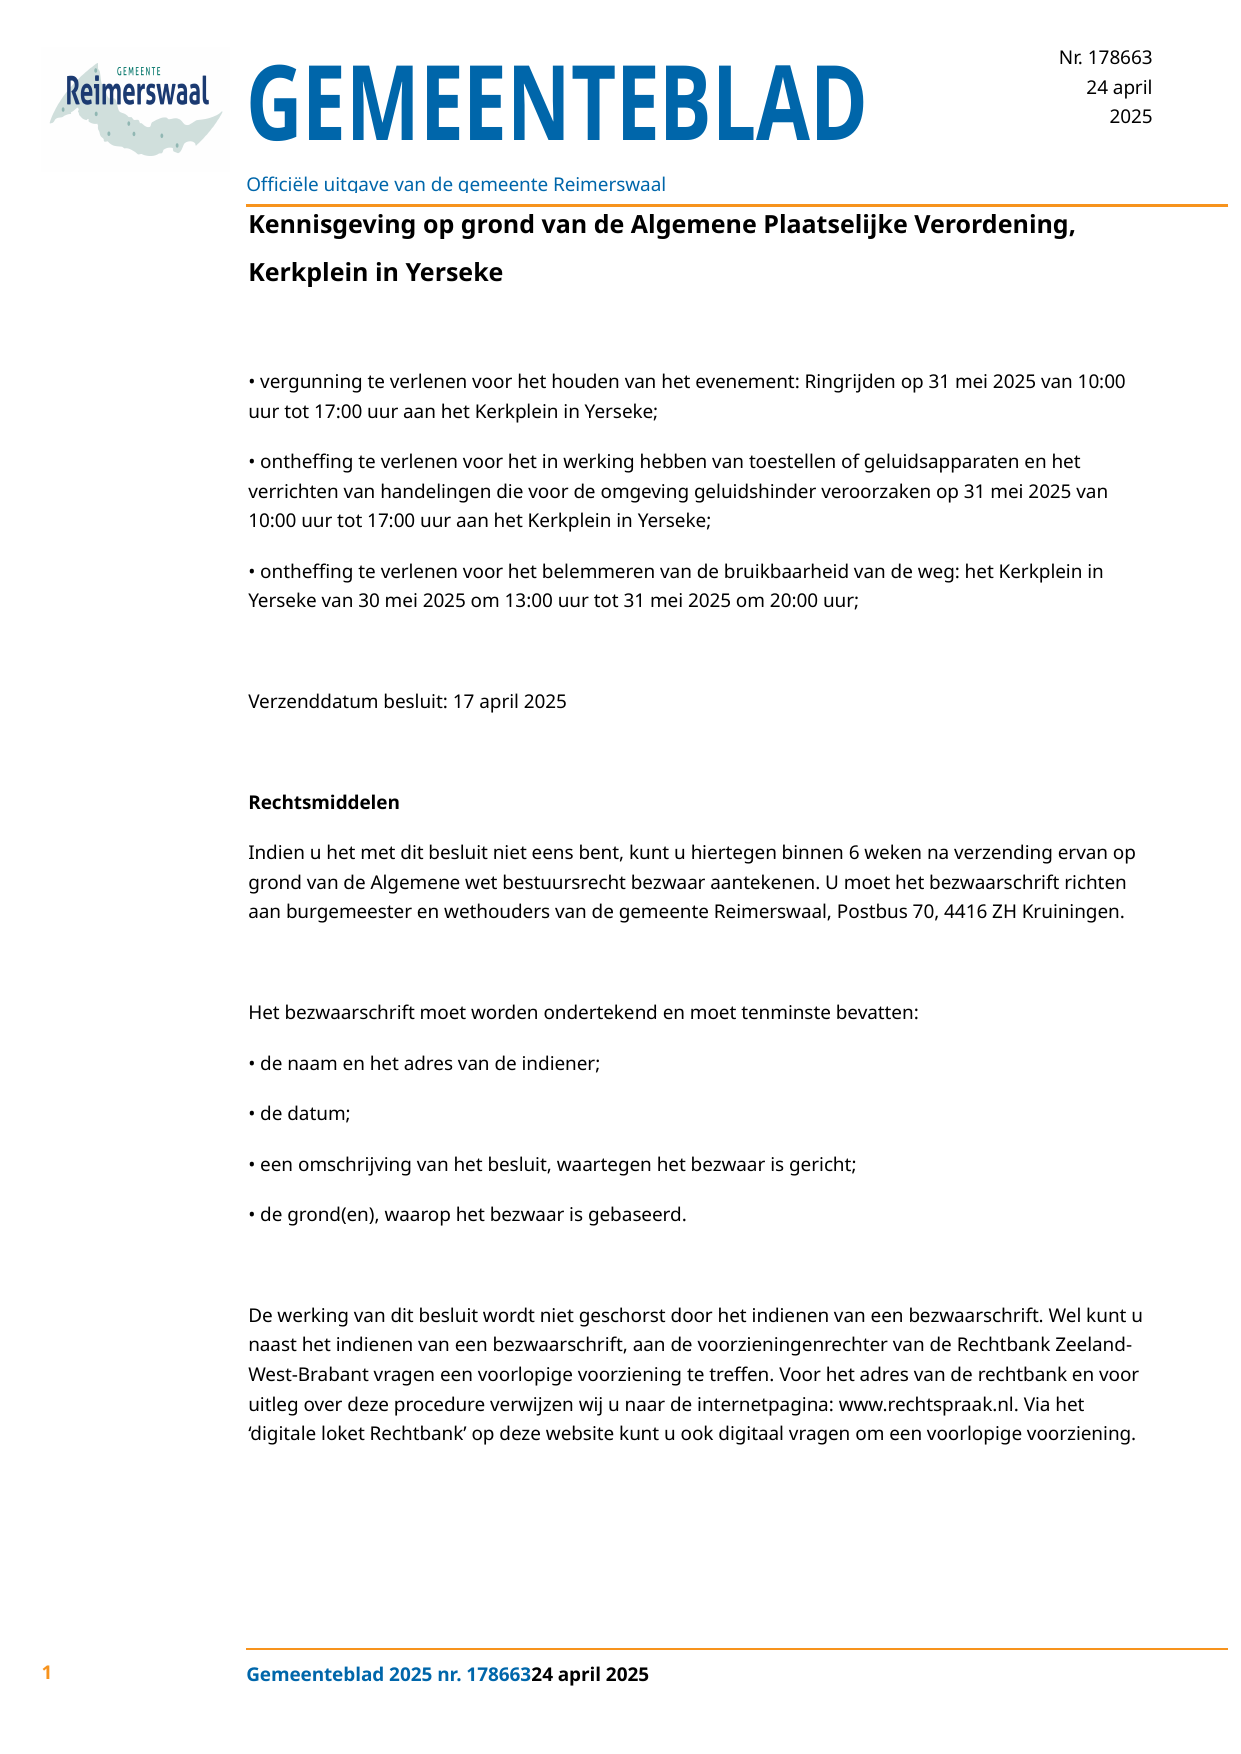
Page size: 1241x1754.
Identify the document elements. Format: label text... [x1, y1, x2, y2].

text Verzenddatum besluit: 17 april 2025 [248, 688, 1152, 714]
text Indien u het met dit besluit niet eens bent, kunt u hiertegen binnen 6 weken na verzending ervan op grond van de Algemene wet bestuursrecht bezwaar aantekenen. U moet het bezwaarschrift richten aan burgemeester en wethouders van de gemeente Reimerswaal, Postbus 70, 4416 ZH Kruiningen. [248, 839, 1152, 924]
text • ontheffing te verlenen voor het in werking hebben van toestellen of geluidsapparaten en het verrichten van handelingen die voor de omgeving geluidshinder veroorzaken op 31 mei 2025 van 10:00 uur tot 17:00 uur aan het Kerkplein in Yerseke; [248, 448, 1152, 533]
text • de naam en het adres van de indiener; [248, 1050, 1152, 1076]
text • de grond(en), waarop het bezwaar is gebaseerd. [248, 1201, 1152, 1227]
text Het bezwaarschrift moet worden ondertekend en moet tenminste bevatten: [248, 999, 1152, 1025]
picture [41, 47, 231, 172]
text • de datum; [248, 1100, 1152, 1126]
text • vergunning te verlenen voor het houden van het evenement: Ringrijden op 31 mei 2025 van 10:00 uur tot 17:00 uur aan het Kerkplein in Yerseke; [248, 368, 1152, 424]
text De werking van dit besluit wordt niet geschorst door het indienen van een bezwaarschrift. Wel kunt u naast het indienen van een bezwaarschrift, aan de voorzieningenrechter van de Rechtbank Zeeland-West-Brabant vragen een voorlopige voorziening te treffen. Voor het adres van de rechtbank en voor uitleg over deze procedure verwijzen wij u naar de internetpagina: www.rechtspraak.nl. Via het ‘digitale loket Rechtbank’ op deze website kunt u ook digitaal vragen om een voorlopige voorziening. [248, 1302, 1152, 1446]
text • een omschrijving van het besluit, waartegen het bezwaar is gericht; [248, 1151, 1152, 1177]
text • ontheffing te verlenen voor het belemmeren van de bruikbaarheid van de weg: het Kerkplein in Yerseke van 30 mei 2025 om 13:00 uur tot 31 mei 2025 om 20:00 uur; [248, 558, 1152, 613]
text Rechtsmiddelen [248, 789, 1152, 815]
text Kennisgeving op grond van de Algemene Plaatselijke Verordening, Kerkplein in Yerseke [248, 207, 1152, 288]
